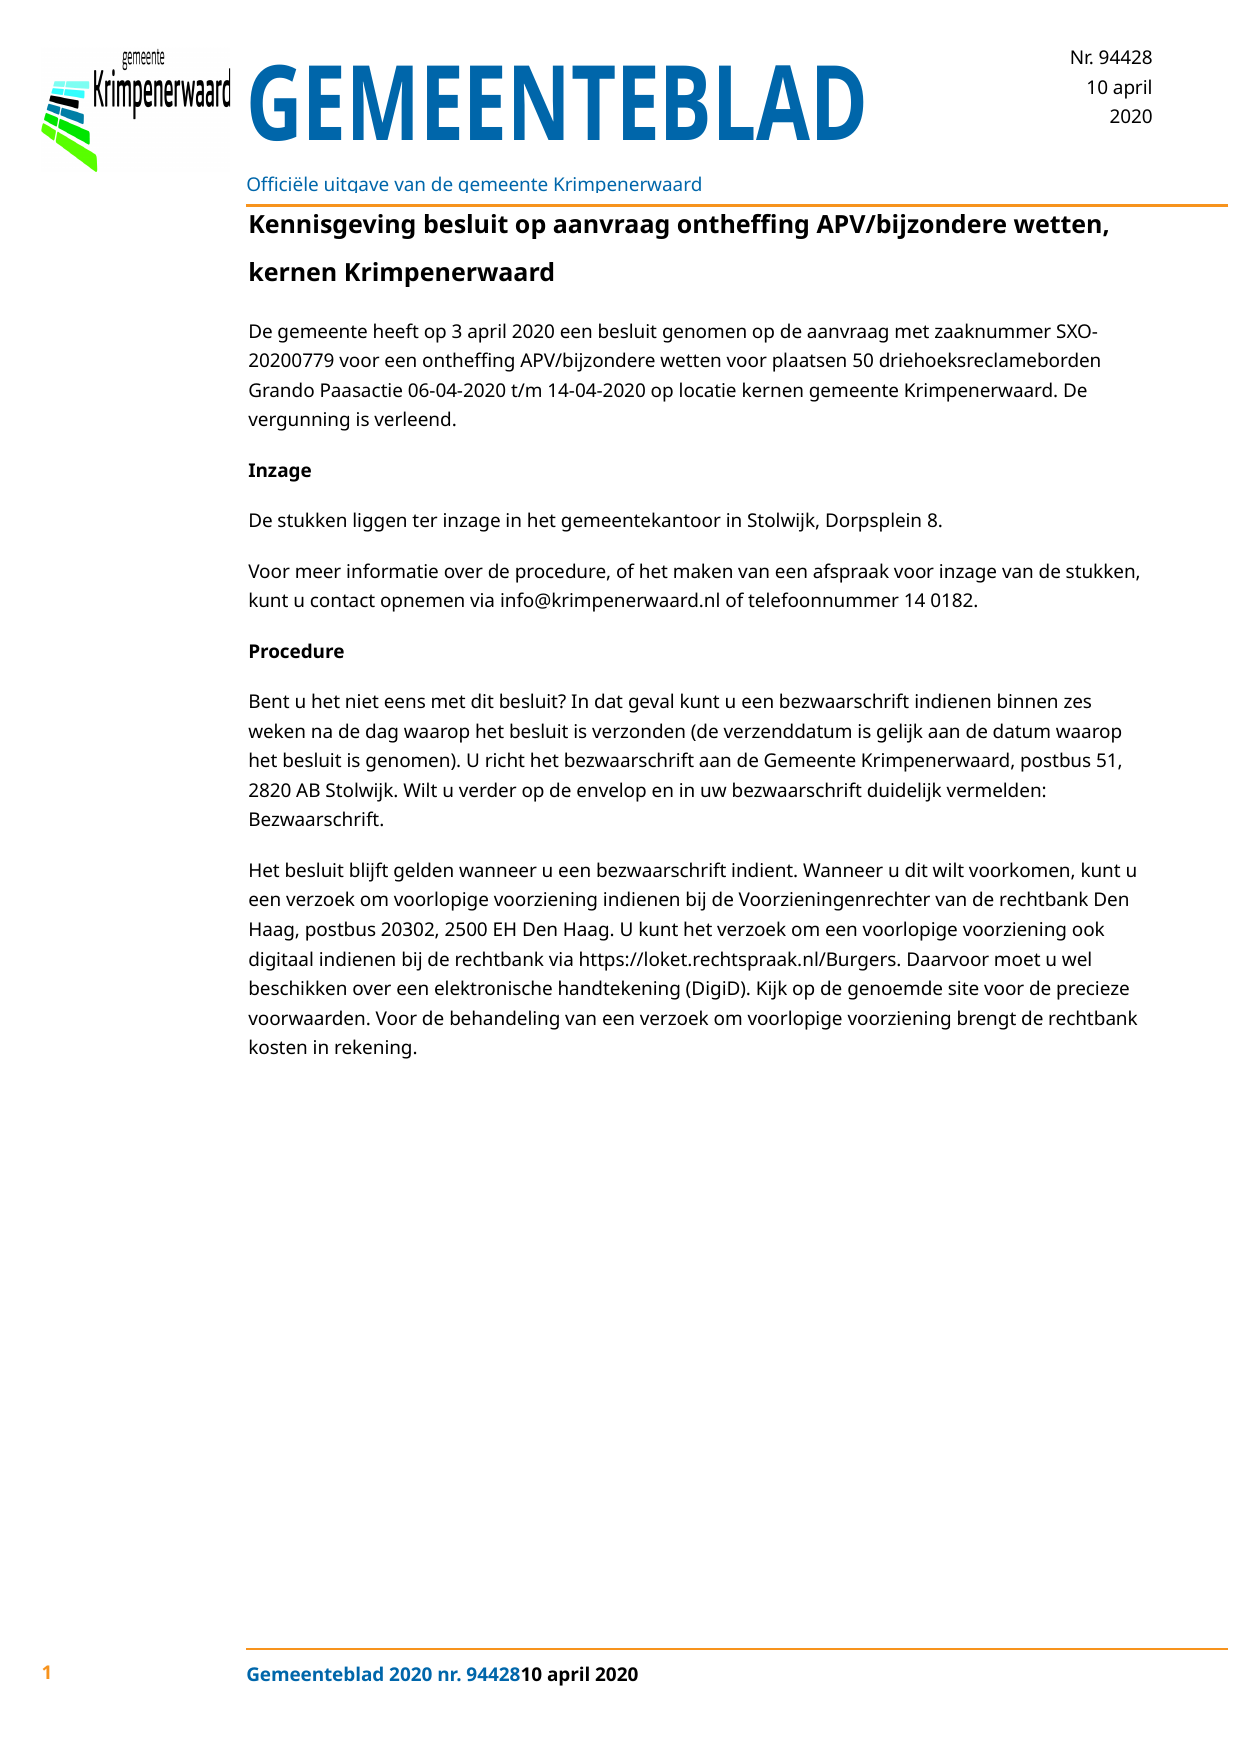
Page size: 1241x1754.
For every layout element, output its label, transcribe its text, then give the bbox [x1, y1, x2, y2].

text Het besluit blijft gelden wanneer u een bezwaarschrift indient. Wanneer u dit wilt voorkomen, kunt u een verzoek om voorlopige voorziening indienen bij de Voorzieningenrechter van de rechtbank Den Haag, postbus 20302, 2500 EH Den Haag. U kunt het verzoek om een voorlopige voorziening ook digitaal indienen bij de rechtbank via https://loket.rechtspraak.nl/Burgers. Daarvoor moet u wel beschikken over een elektronische handtekening (DigiD). Kijk op de genoemde site voor de precieze voorwaarden. Voor de behandeling van een verzoek om voorlopige voorziening brengt de rechtbank kosten in rekening. [248, 857, 1152, 1060]
picture [41, 47, 231, 172]
text Inzage [248, 457, 1152, 483]
text Procedure [248, 638, 1152, 664]
text Kennisgeving besluit op aanvraag ontheffing APV/bijzondere wetten, kernen Krimpenerwaard [248, 207, 1152, 288]
text Bent u het niet eens met dit besluit? In dat geval kunt u een bezwaarschrift indienen binnen zes weken na de dag waarop het besluit is verzonden (de verzenddatum is gelijk aan de datum waarop het besluit is genomen). U richt het bezwaarschrift aan de Gemeente Krimpenerwaard, postbus 51, 2820 AB Stolwijk. Wilt u verder op de envelop en in uw bezwaarschrift duidelijk vermelden: Bezwaarschrift. [248, 688, 1152, 832]
text Voor meer informatie over de procedure, of het maken van een afspraak voor inzage van de stukken, kunt u contact opnemen via info@krimpenerwaard.nl of telefoonnummer 14 0182. [248, 558, 1152, 613]
text De gemeente heeft op 3 april 2020 een besluit genomen op de aanvraag met zaaknummer SXO-20200779 voor een ontheffing APV/bijzondere wetten voor plaatsen 50 driehoeksreclameborden Grando Paasactie 06-04-2020 t/m 14-04-2020 op locatie kernen gemeente Krimpenerwaard. De vergunning is verleend. [248, 318, 1152, 432]
text De stukken liggen ter inzage in het gemeentekantoor in Stolwijk, Dorpsplein 8. [248, 507, 1152, 533]
